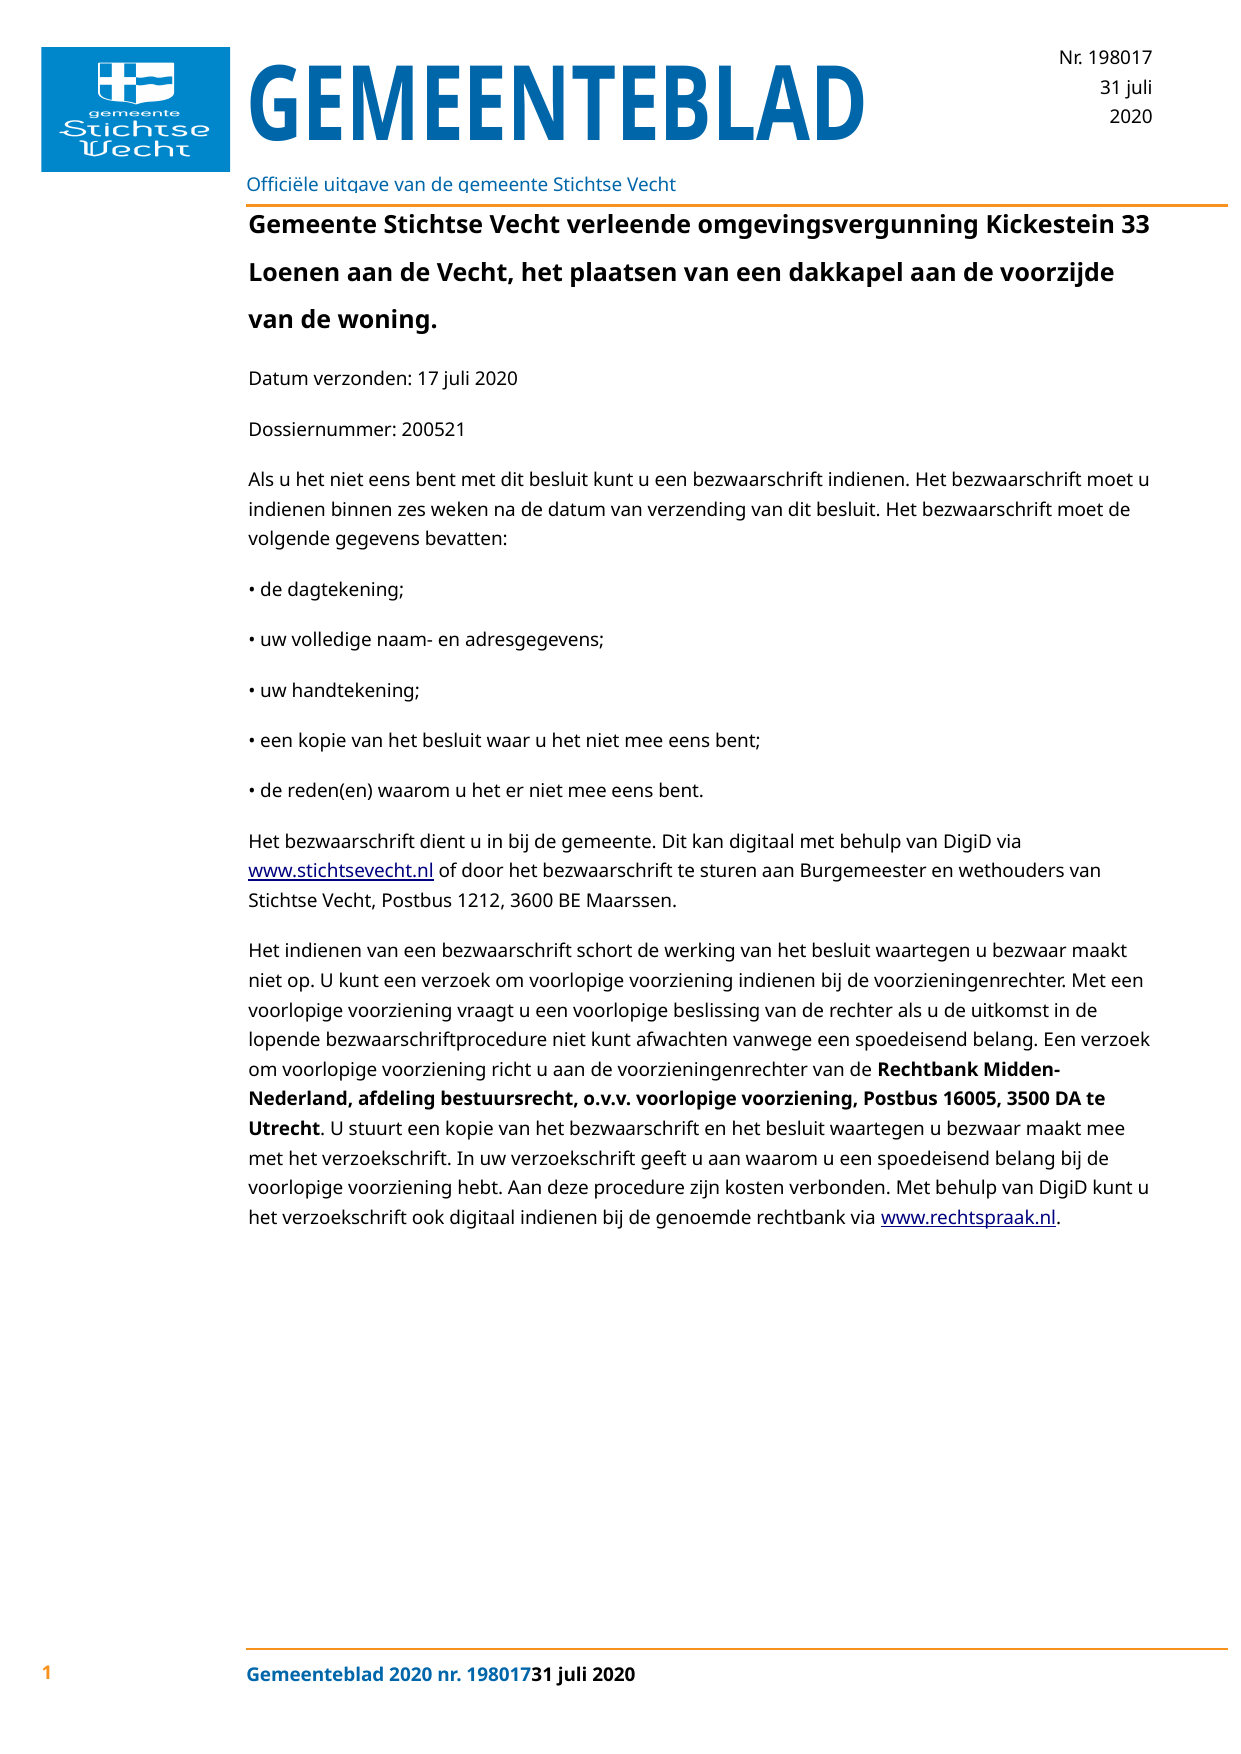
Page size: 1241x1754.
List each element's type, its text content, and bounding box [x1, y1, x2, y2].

text • uw handtekening; [248, 677, 1152, 702]
picture [137, 63, 174, 103]
text Gemeente Stichtse Vecht verleende omgevingsvergunning Kickestein 33 Loenen aan de Vecht, het plaatsen van een dakkapel aan de voorzijde van de woning. [248, 207, 1152, 336]
text Dossiernummer: 200521 [248, 416, 1152, 442]
text Datum verzonden: 17 juli 2020 [248, 366, 1152, 391]
text Het bezwaarschrift dient u in bij de gemeente. Dit kan digitaal met behulp van DigiD via www.stichtsevecht.nl of door het bezwaarschrift te sturen aan Burgemeester en wethouders van Stichtse Vecht, Postbus 1212, 3600 BE Maarssen. [248, 828, 1152, 913]
text • de reden(en) waarom u het er niet mee eens bent. [248, 778, 1152, 803]
text • een kopie van het besluit waar u het niet mee eens bent; [248, 727, 1152, 753]
text Het indienen van een bezwaarschrift schort de werking van het besluit waartegen u bezwaar maakt niet op. U kunt een verzoek om voorlopige voorziening indienen bij de voorzieningenrechter. Met een voorlopige voorziening vraagt u een voorlopige beslissing van de rechter als u de uitkomst in de lopende bezwaarschriftprocedure niet kunt afwachten vanwege een spoedeisend belang. Een verzoek om voorlopige voorziening richt u aan de voorzieningenrechter van de Rechtbank Midden-Nederland, afdeling bestuursrecht, o.v.v. voorlopige voorziening, Postbus 16005, 3500 DA te Utrecht. U stuurt een kopie van het bezwaarschrift en het besluit waartegen u bezwaar maakt mee met het verzoekschrift. In uw verzoekschrift geeft u aan waarom u een spoedeisend belang bij de voorlopige voorziening hebt. Aan deze procedure zijn kosten verbonden. Met behulp van DigiD kunt u het verzoekschrift ook digitaal indienen bij de genoemde rechtbank via www.rechtspraak.nl. [248, 938, 1152, 1229]
text • de dagtekening; [248, 576, 1152, 602]
text Als u het niet eens bent met dit besluit kunt u een bezwaarschrift indienen. Het bezwaarschrift moet u indienen binnen zes weken na de datum van verzending van dit besluit. Het bezwaarschrift moet de volgende gegevens bevatten: [248, 466, 1152, 551]
picture [99, 63, 135, 101]
text • uw volledige naam- en adresgegevens; [248, 626, 1152, 652]
